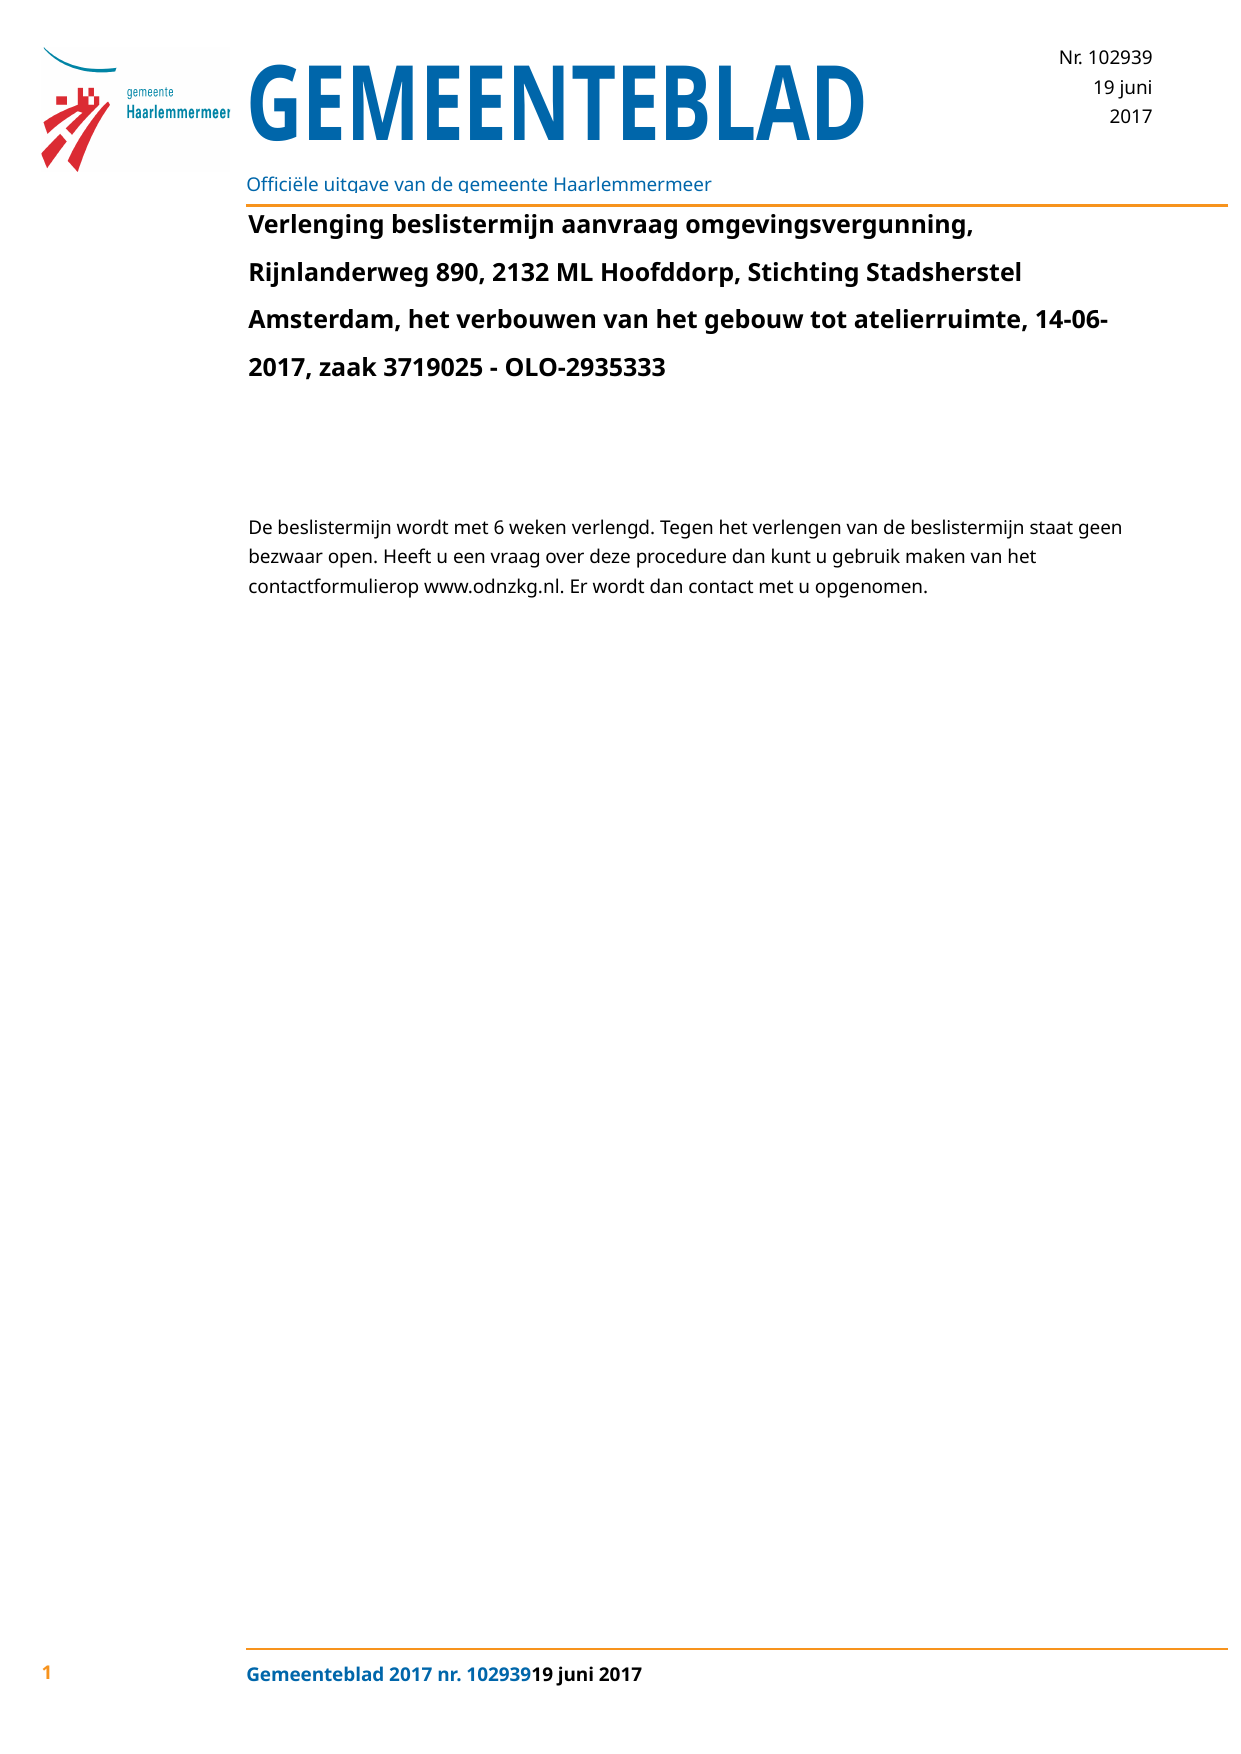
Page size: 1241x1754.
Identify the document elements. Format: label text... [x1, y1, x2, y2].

text De beslistermijn wordt met 6 weken verlengd. Tegen het verlengen van de beslistermijn staat geen bezwaar open. Heeft u een vraag over deze procedure dan kunt u gebruik maken van het contactformulierop www.odnzkg.nl. Er wordt dan contact met u opgenomen. [248, 514, 1152, 599]
picture [41, 47, 231, 172]
text Verlenging beslistermijn aanvraag omgevingsvergunning, Rijnlanderweg 890, 2132 ML Hoofddorp, Stichting Stadsherstel Amsterdam, het verbouwen van het gebouw tot atelierruimte, 14-06-2017, zaak 3719025 - OLO-2935333 [248, 207, 1152, 384]
